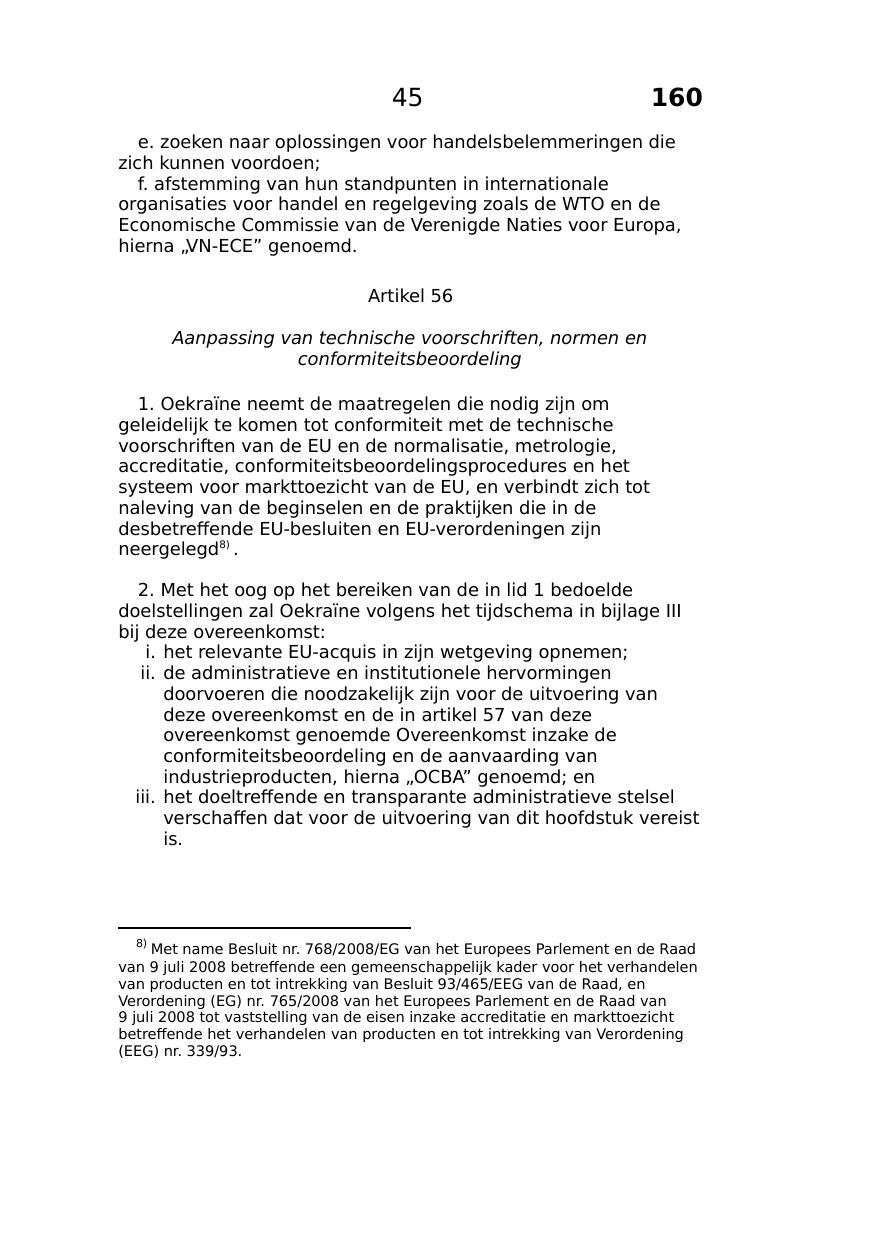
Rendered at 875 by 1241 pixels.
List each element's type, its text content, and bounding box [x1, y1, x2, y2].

text e. zoeken naar oplossingen voor handelsbelemmeringen die zich kunnen voordoen; [118, 132, 703, 173]
text 2. Met het oog op het bereiken van de in lid 1 bedoelde doelstellingen zal Oekraïne volgens het tijdschema in bijlage III bij deze overeenkomst: [118, 580, 703, 642]
subtitle Artikel 56 Aanpassing van technische voorschriften, normen en conformiteitsbeoordeling [118, 286, 703, 369]
text f. afstemming van hun standpunten in internationale organisaties voor handel en regelgeving zoals de WTO en de Economische Commissie van de Verenigde Naties voor Europa, hierna „VN-ECE” genoemd. [118, 173, 703, 256]
text ii. de administratieve en institutionele hervormingen doorvoeren die noodzakelijk zijn voor de uitvoering van deze overeenkomst en de in artikel 57 van deze overeenkomst genoemde Overeenkomst inzake de conformiteitsbeoordeling en de aanvaarding van industrieproducten, hierna „OCBA” genoemd; en [118, 663, 703, 787]
text i. het relevante EU-acquis in zijn wetgeving opnemen; [118, 642, 703, 663]
text 1. Oekraïne neemt de maatregelen die nodig zijn om geleidelijk te komen tot conformiteit met de technische voorschriften van de EU en de normalisatie, metrologie, accreditatie, conformiteitsbeoordelingsprocedures en het systeem voor markttoezicht van de EU, en verbindt zich tot naleving van de beginselen en de praktijken die in de desbetreffende EU-besluiten en EU-verordeningen zijn neergelegd. [118, 394, 703, 560]
text Met name Besluit nr. 768/2008/EG van het Europees Parlement en de Raad van 9 juli 2008 betreffende een gemeenschappelijk kader voor het verhandelen van producten en tot intrekking van Besluit 93/465/EEG van de Raad, en Verordening (EG) nr. 765/2008 van het Europees Parlement en de Raad van 9 juli 2008 tot vaststelling van de eisen inzake accreditatie en markttoezicht betreffende het verhandelen van producten en tot intrekking van Verordening (EEG) nr. 339/93. [118, 937, 703, 1060]
text iii. het doeltreffende en transparante administratieve stelsel verschaffen dat voor de uitvoering van dit hoofdstuk vereist is. [118, 787, 703, 849]
